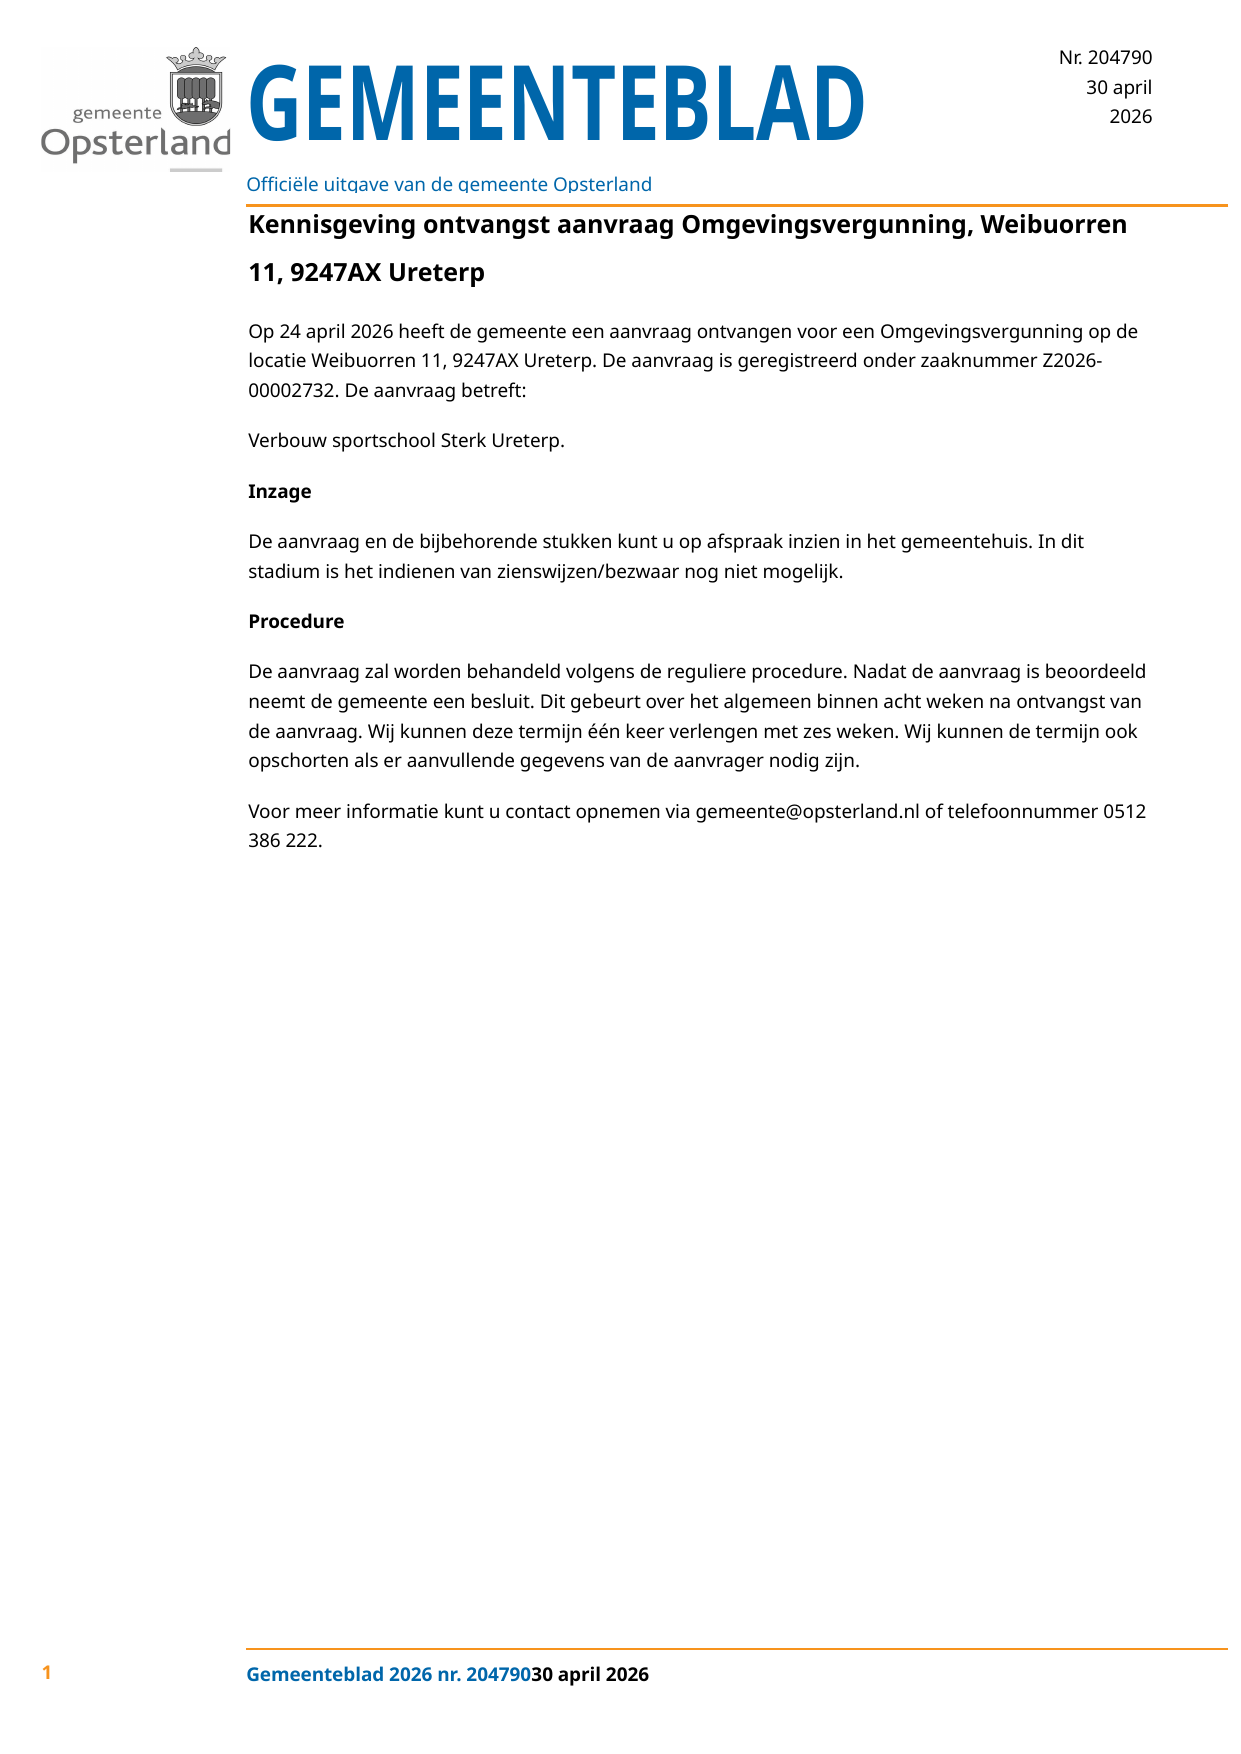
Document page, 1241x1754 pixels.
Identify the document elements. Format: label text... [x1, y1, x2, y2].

text Inzage [248, 478, 1152, 504]
text Kennisgeving ontvangst aanvraag Omgevingsvergunning, Weibuorren 11, 9247AX Ureterp [248, 207, 1152, 288]
text Voor meer informatie kunt u contact opnemen via gemeente@opsterland.nl of telefoonnummer 0512 386 222. [248, 798, 1152, 853]
text De aanvraag zal worden behandeld volgens de reguliere procedure. Nadat de aanvraag is beoordeeld neemt de gemeente een besluit. Dit gebeurt over het algemeen binnen acht weken na ontvangst van de aanvraag. Wij kunnen deze termijn één keer verlengen met zes weken. Wij kunnen de termijn ook opschorten als er aanvullende gegevens van de aanvrager nodig zijn. [248, 659, 1152, 773]
text Verbouw sportschool Sterk Ureterp. [248, 427, 1152, 453]
text Op 24 april 2026 heeft de gemeente een aanvraag ontvangen voor een Omgevingsvergunning op de locatie Weibuorren 11, 9247AX Ureterp. De aanvraag is geregistreerd onder zaaknummer Z2026-00002732. De aanvraag betreft: [248, 318, 1152, 403]
text Procedure [248, 608, 1152, 634]
picture [41, 47, 231, 172]
text De aanvraag en de bijbehorende stukken kunt u op afspraak inzien in het gemeentehuis. In dit stadium is het indienen van zienswijzen/bezwaar nog niet mogelijk. [248, 528, 1152, 584]
